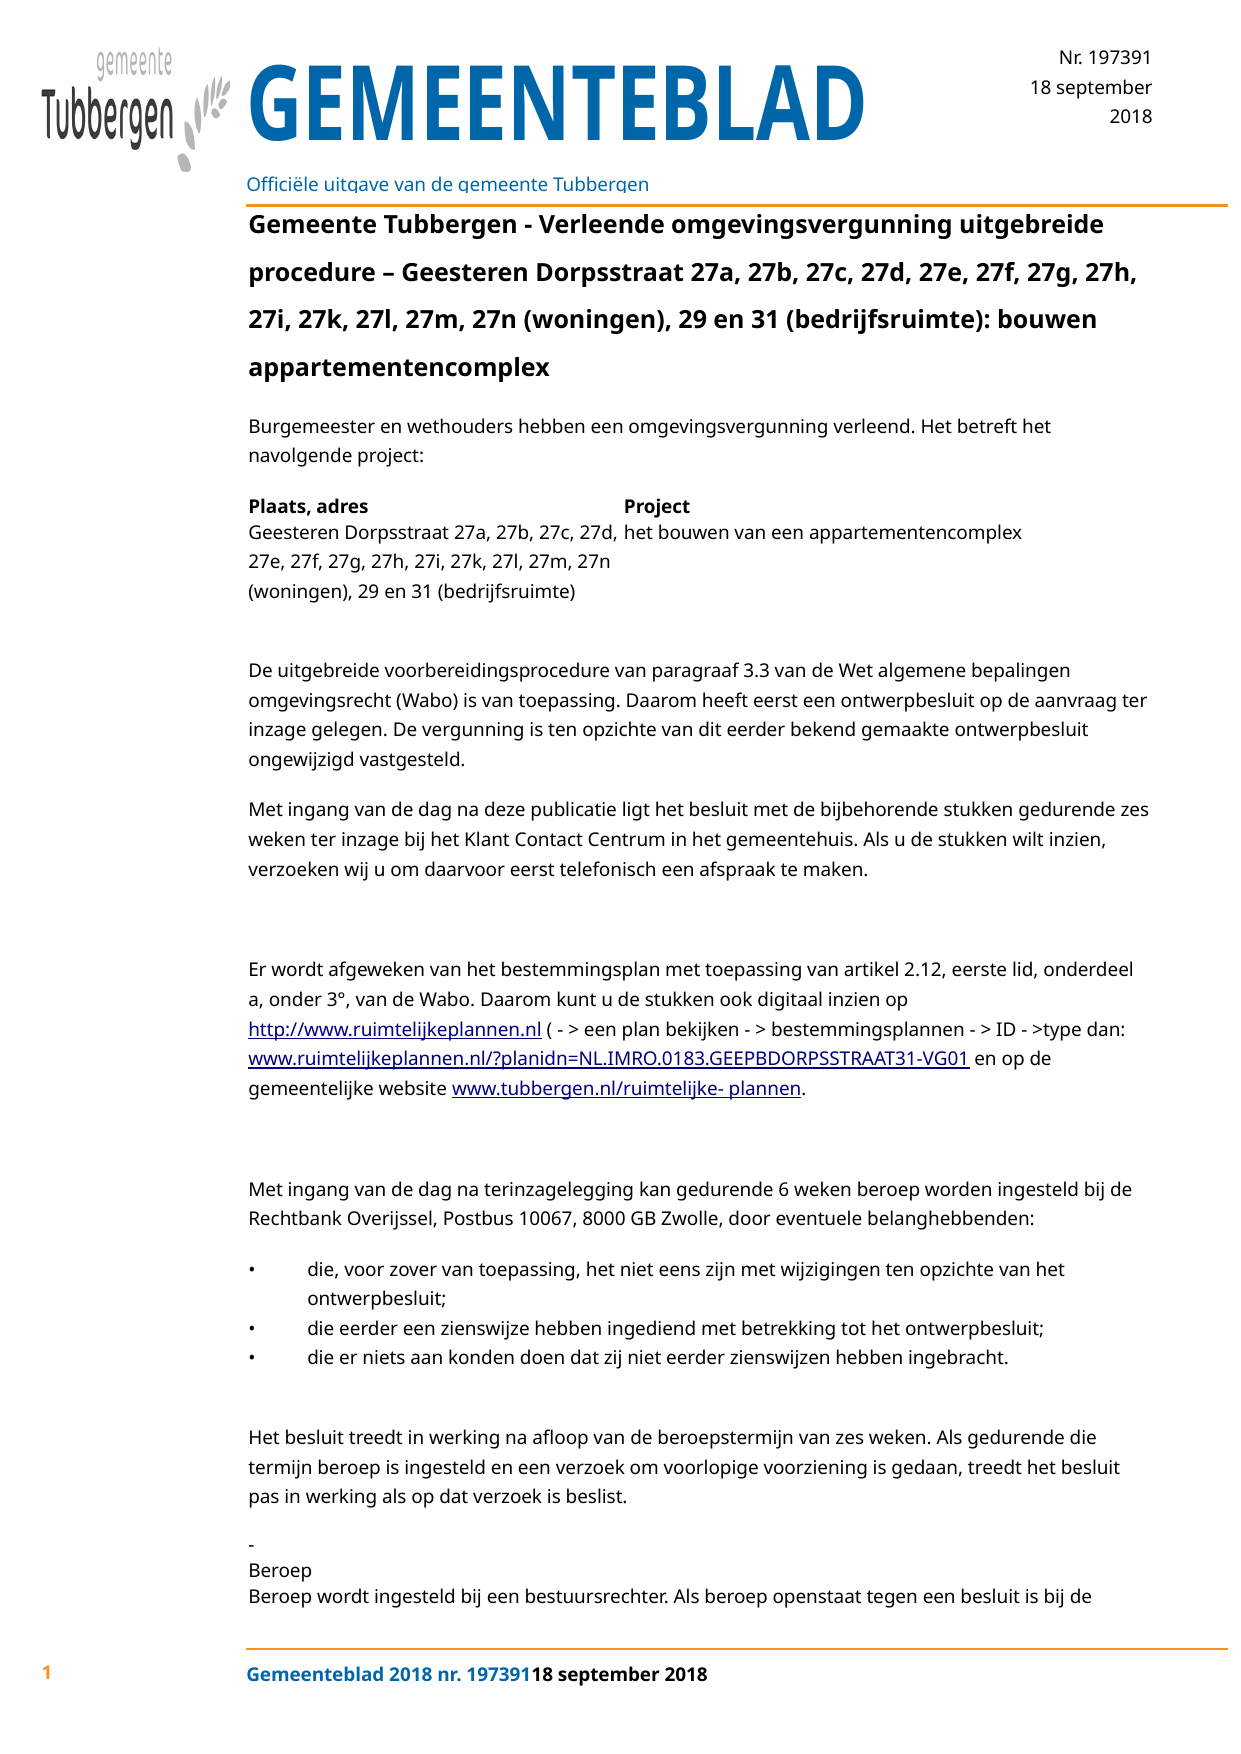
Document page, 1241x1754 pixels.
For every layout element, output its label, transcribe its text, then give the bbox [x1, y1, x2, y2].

picture [41, 47, 231, 172]
text Gemeente Tubbergen - Verleende omgevingsvergunning uitgebreide procedure – Geesteren Dorpsstraat 27a, 27b, 27c, 27d, 27e, 27f, 27g, 27h, 27i, 27k, 27l, 27m, 27n (woningen), 29 en 31 (bedrijfsruimte): bouwen appartementencomplex [248, 207, 1152, 384]
table_cell Geesteren Dorpsstraat 27a, 27b, 27c, 27d, 27e, 27f, 27g, 27h, 27i, 27k, 27l, 27m, 27n (woningen), 29 en 31 (bedrijfsruimte) [248, 519, 624, 604]
text Beroep [248, 1557, 1152, 1583]
list die eerder een zienswijze hebben ingediend met betrekking tot het ontwerpbesluit; [248, 1315, 1152, 1341]
table_cell het bouwen van een appartementencomplex [624, 519, 1152, 604]
text Het besluit treedt in werking na afloop van de beroepstermijn van zes weken. Als gedurende die termijn beroep is ingesteld en een verzoek om voorlopige voorziening is gedaan, treedt het besluit pas in werking als op dat verzoek is beslist. [248, 1424, 1152, 1509]
text De uitgebreide voorbereidingsprocedure van paragraaf 3.3 van de Wet algemene bepalingen omgevingsrecht (Wabo) is van toepassing. Daarom heeft eerst een ontwerpbesluit op de aanvraag ter inzage gelegen. De vergunning is ten opzichte van dit eerder bekend gemaakte ontwerpbesluit ongewijzigd vastgesteld. [248, 657, 1152, 772]
text Met ingang van de dag na terinzagelegging kan gedurende 6 weken beroep worden ingesteld bij de Rechtbank Overijssel, Postbus 10067, 8000 GB Zwolle, door eventuele belanghebbenden: [248, 1176, 1152, 1231]
text Beroep wordt ingesteld bij een bestuursrechter. Als beroep openstaat tegen een besluit is bij de [248, 1583, 1152, 1609]
text Burgemeester en wethouders hebben een omgevingsvergunning verleend. Het betreft het navolgende project: [248, 413, 1152, 468]
table_header Project [624, 493, 1152, 519]
table_header Plaats, adres [248, 493, 624, 519]
text Er wordt afgeweken van het bestemmingsplan met toepassing van artikel 2.12, eerste lid, onderdeel a, onder 3°, van de Wabo. Daarom kunt u de stukken ook digitaal inzien op http://www.ruimtelijkeplannen.nl ( - > een plan bekijken - > bestemmingsplannen - > ID - >type dan: www.ruimtelijkeplannen.nl/?planidn=NL.IMRO.0183.GEEPBDORPSSTRAAT31-VG01 en op de gemeentelijke website www.tubbergen.nl/ruimtelijke- plannen. [248, 957, 1152, 1101]
text Met ingang van de dag na deze publicatie ligt het besluit met de bijbehorende stukken gedurende zes weken ter inzage bij het Klant Contact Centrum in het gemeentehuis. Als u de stukken wilt inzien, verzoeken wij u om daarvoor eerst telefonisch een afspraak te maken. [248, 797, 1152, 882]
text - [248, 1532, 1152, 1557]
list die, voor zover van toepassing, het niet eens zijn met wijzigingen ten opzichte van het ontwerpbesluit; [248, 1256, 1152, 1311]
list die er niets aan konden doen dat zij niet eerder zienswijzen hebben ingebracht. [248, 1344, 1152, 1370]
